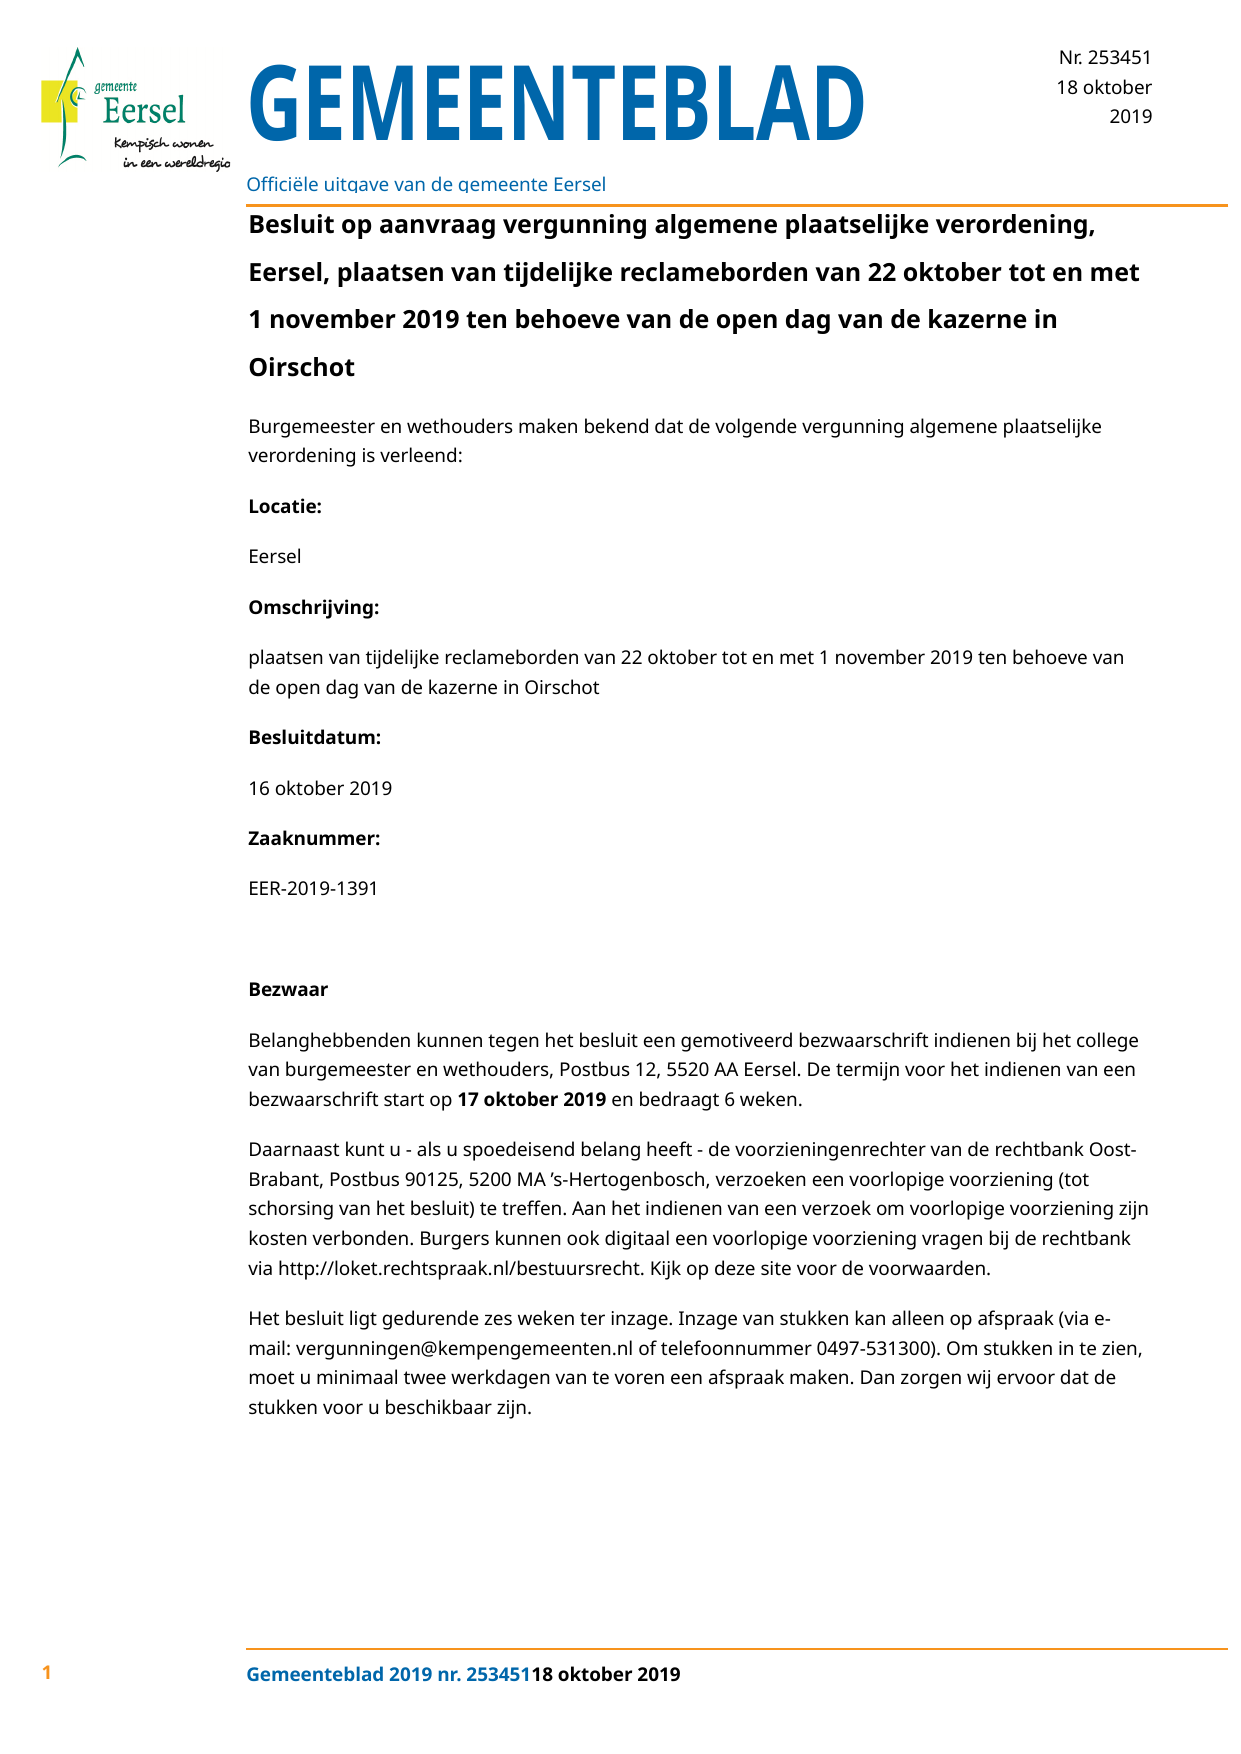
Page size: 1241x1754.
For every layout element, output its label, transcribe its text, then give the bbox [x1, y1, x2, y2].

text Besluit op aanvraag vergunning algemene plaatselijke verordening, Eersel, plaatsen van tijdelijke reclameborden van 22 oktober tot en met 1 november 2019 ten behoeve van de open dag van de kazerne in Oirschot [248, 207, 1152, 384]
text Bezwaar [248, 976, 1152, 1002]
text Het besluit ligt gedurende zes weken ter inzage. Inzage van stukken kan alleen op afspraak (via e-mail: vergunningen@kempengemeenten.nl of telefoonnummer 0497-531300). Om stukken in te zien, moet u minimaal twee werkdagen van te voren een afspraak maken. Dan zorgen wij ervoor dat de stukken voor u beschikbaar zijn. [248, 1305, 1152, 1420]
text Belanghebbenden kunnen tegen het besluit een gemotiveerd bezwaarschrift indienen bij het college van burgemeester en wethouders, Postbus 12, 5520 AA Eersel. De termijn voor het indienen van een bezwaarschrift start op 17 oktober 2019 en bedraagt 6 weken. [248, 1027, 1152, 1112]
text Omschrijving: [248, 594, 1152, 620]
text Eersel [248, 543, 1152, 569]
text Burgemeester en wethouders maken bekend dat de volgende vergunning algemene plaatselijke verordening is verleend: [248, 413, 1152, 468]
text Besluitdatum: [248, 724, 1152, 750]
text Zaaknummer: [248, 825, 1152, 851]
text 16 oktober 2019 [248, 775, 1152, 801]
text plaatsen van tijdelijke reclameborden van 22 oktober tot en met 1 november 2019 ten behoeve van de open dag van de kazerne in Oirschot [248, 644, 1152, 700]
text EER-2019-1391 [248, 876, 1152, 901]
text Daarnaast kunt u - als u spoedeisend belang heeft - de voorzieningenrechter van de rechtbank Oost-Brabant, Postbus 90125, 5200 MA ’s-Hertogenbosch, verzoeken een voorlopige voorziening (tot schorsing van het besluit) te treffen. Aan het indienen van een verzoek om voorlopige voorziening zijn kosten verbonden. Burgers kunnen ook digitaal een voorlopige voorziening vragen bij de rechtbank via http://loket.rechtspraak.nl/bestuursrecht. Kijk op deze site voor de voorwaarden. [248, 1136, 1152, 1281]
text Locatie: [248, 493, 1152, 519]
picture [41, 47, 231, 172]
